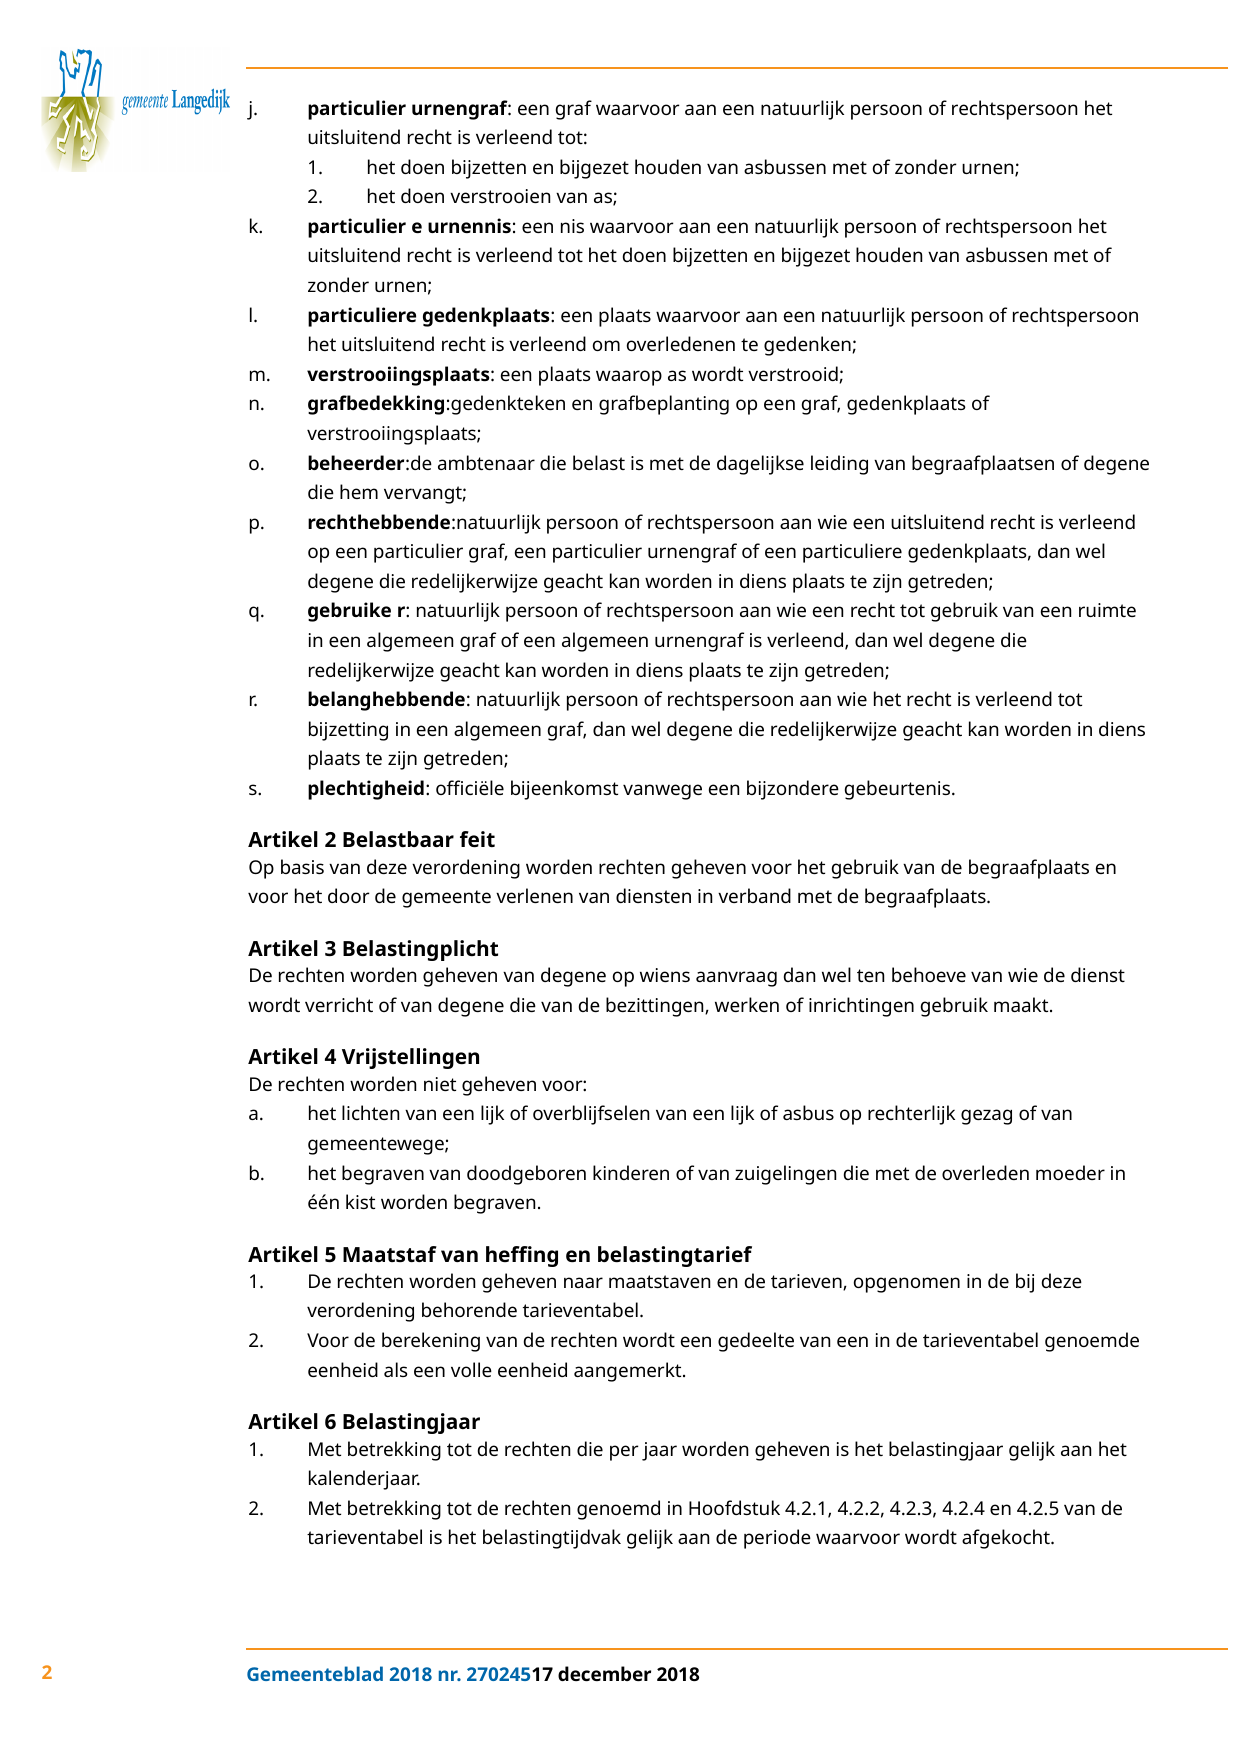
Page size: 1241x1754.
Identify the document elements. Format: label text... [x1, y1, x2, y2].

list het doen verstrooien van as; [307, 183, 1152, 209]
list verstrooiingsplaats: een plaats waarop as wordt verstrooid; [248, 361, 1152, 387]
text Artikel 5 Maatstaf van heffing en belastingtarief [248, 1240, 1152, 1268]
list plechtigheid: officiële bijeenkomst vanwege een bijzondere gebeurtenis. [248, 775, 1152, 801]
list particulier urnengraf: een graf waarvoor aan een natuurlijk persoon of rechtspersoon het uitsluitend recht is verleend tot: [248, 95, 1152, 150]
list particulier e urnennis: een nis waarvoor aan een natuurlijk persoon of rechtspersoon het uitsluitend recht is verleend tot het doen bijzetten en bijgezet houden van asbussen met of zonder urnen; [248, 213, 1152, 298]
text Op basis van deze verordening worden rechten geheven voor het gebruik van de begraafplaats en voor het door de gemeente verlenen van diensten in verband met de begraafplaats. [248, 854, 1152, 909]
text Artikel 2 Belastbaar feit [248, 826, 1152, 854]
list Met betrekking tot de rechten genoemd in Hoofdstuk 4.2.1, 4.2.2, 4.2.3, 4.2.4 en 4.2.5 van de tarieventabel is het belastingtijdvak gelijk aan de periode waarvoor wordt afgekocht. [248, 1495, 1152, 1550]
list particuliere gedenkplaats: een plaats waarvoor aan een natuurlijk persoon of rechtspersoon het uitsluitend recht is verleend om overledenen te gedenken; [248, 302, 1152, 357]
list rechthebbende:natuurlijk persoon of rechtspersoon aan wie een uitsluitend recht is verleend op een particulier graf, een particulier urnengraf of een particuliere gedenkplaats, dan wel degene die redelijkerwijze geacht kan worden in diens plaats te zijn getreden; [248, 509, 1152, 594]
list het doen bijzetten en bijgezet houden van asbussen met of zonder urnen; [307, 154, 1152, 180]
text Artikel 3 Belastingplicht [248, 934, 1152, 962]
picture [41, 47, 231, 172]
text De rechten worden geheven van degene op wiens aanvraag dan wel ten behoeve van wie de dienst wordt verricht of van degene die van de bezittingen, werken of inrichtingen gebruik maakt. [248, 962, 1152, 1018]
text Artikel 6 Belastingjaar [248, 1407, 1152, 1436]
list beheerder:de ambtenaar die belast is met de dagelijkse leiding van begraafplaatsen of degene die hem vervangt; [248, 450, 1152, 505]
list Voor de berekening van de rechten wordt een gedeelte van een in de tarieventabel genoemde eenheid als een volle eenheid aangemerkt. [248, 1327, 1152, 1383]
list De rechten worden geheven naar maatstaven en de tarieven, opgenomen in de bij deze verordening behorende tarieventabel. [248, 1268, 1152, 1323]
list het begraven van doodgeboren kinderen of van zuigelingen die met de overleden moeder in één kist worden begraven. [248, 1160, 1152, 1215]
list het lichten van een lijk of overblijfselen van een lijk of asbus op rechterlijk gezag of van gemeentewege; [248, 1101, 1152, 1156]
list grafbedekking:gedenkteken en grafbeplanting op een graf, gedenkplaats of verstrooiingsplaats; [248, 391, 1152, 446]
list Met betrekking tot de rechten die per jaar worden geheven is het belastingjaar gelijk aan het kalenderjaar. [248, 1436, 1152, 1491]
text Artikel 4 Vrijstellingen [248, 1042, 1152, 1071]
list gebruike r: natuurlijk persoon of rechtspersoon aan wie een recht tot gebruik van een ruimte in een algemeen graf of een algemeen urnengraf is verleend, dan wel degene die redelijkerwijze geacht kan worden in diens plaats te zijn getreden; [248, 598, 1152, 683]
text De rechten worden niet geheven voor: [248, 1071, 1152, 1097]
list belanghebbende: natuurlijk persoon of rechtspersoon aan wie het recht is verleend tot bijzetting in een algemeen graf, dan wel degene die redelijkerwijze geacht kan worden in diens plaats te zijn getreden; [248, 686, 1152, 771]
